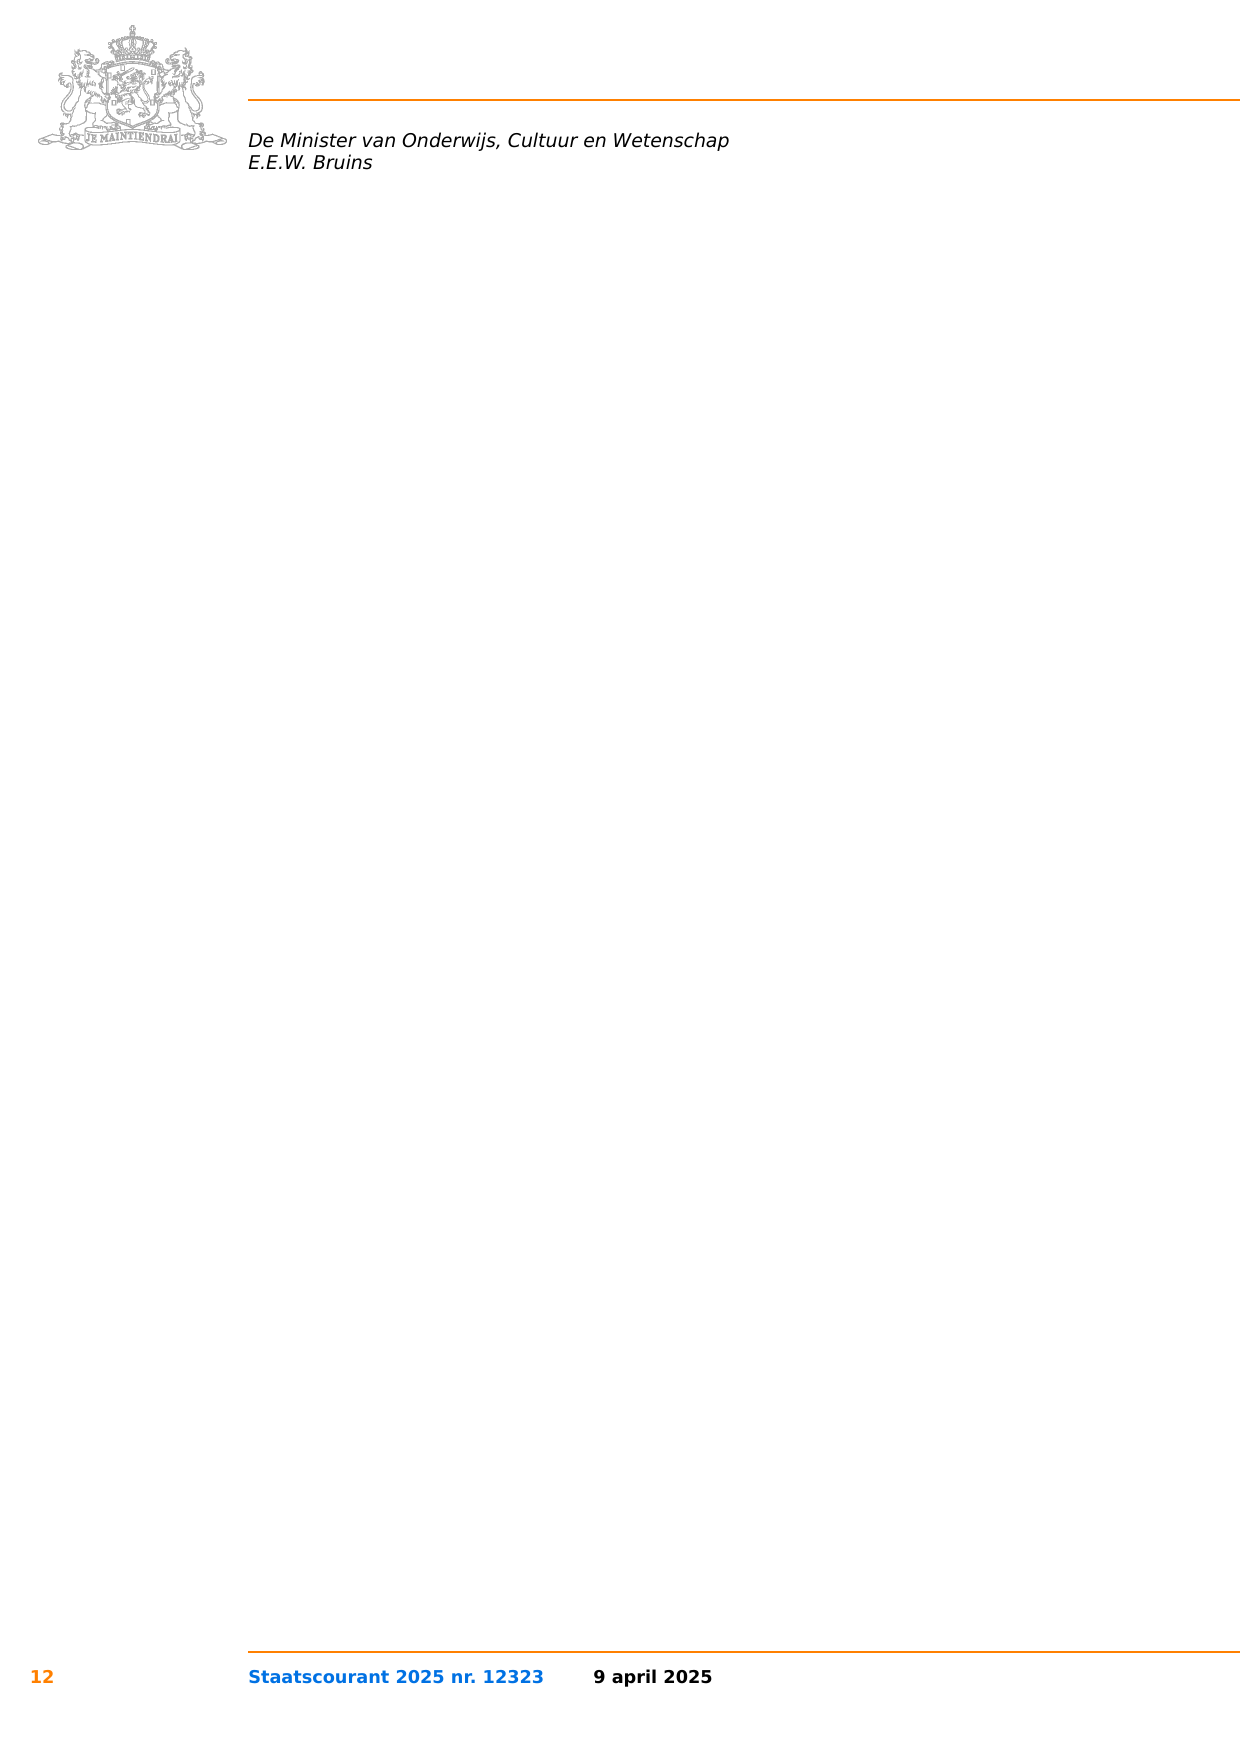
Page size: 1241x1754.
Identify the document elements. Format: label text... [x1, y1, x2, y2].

picture [38, 25, 227, 150]
text De Minister van Onderwijs, Cultuur en Wetenschap E.E.W. Bruins [248, 130, 1163, 174]
